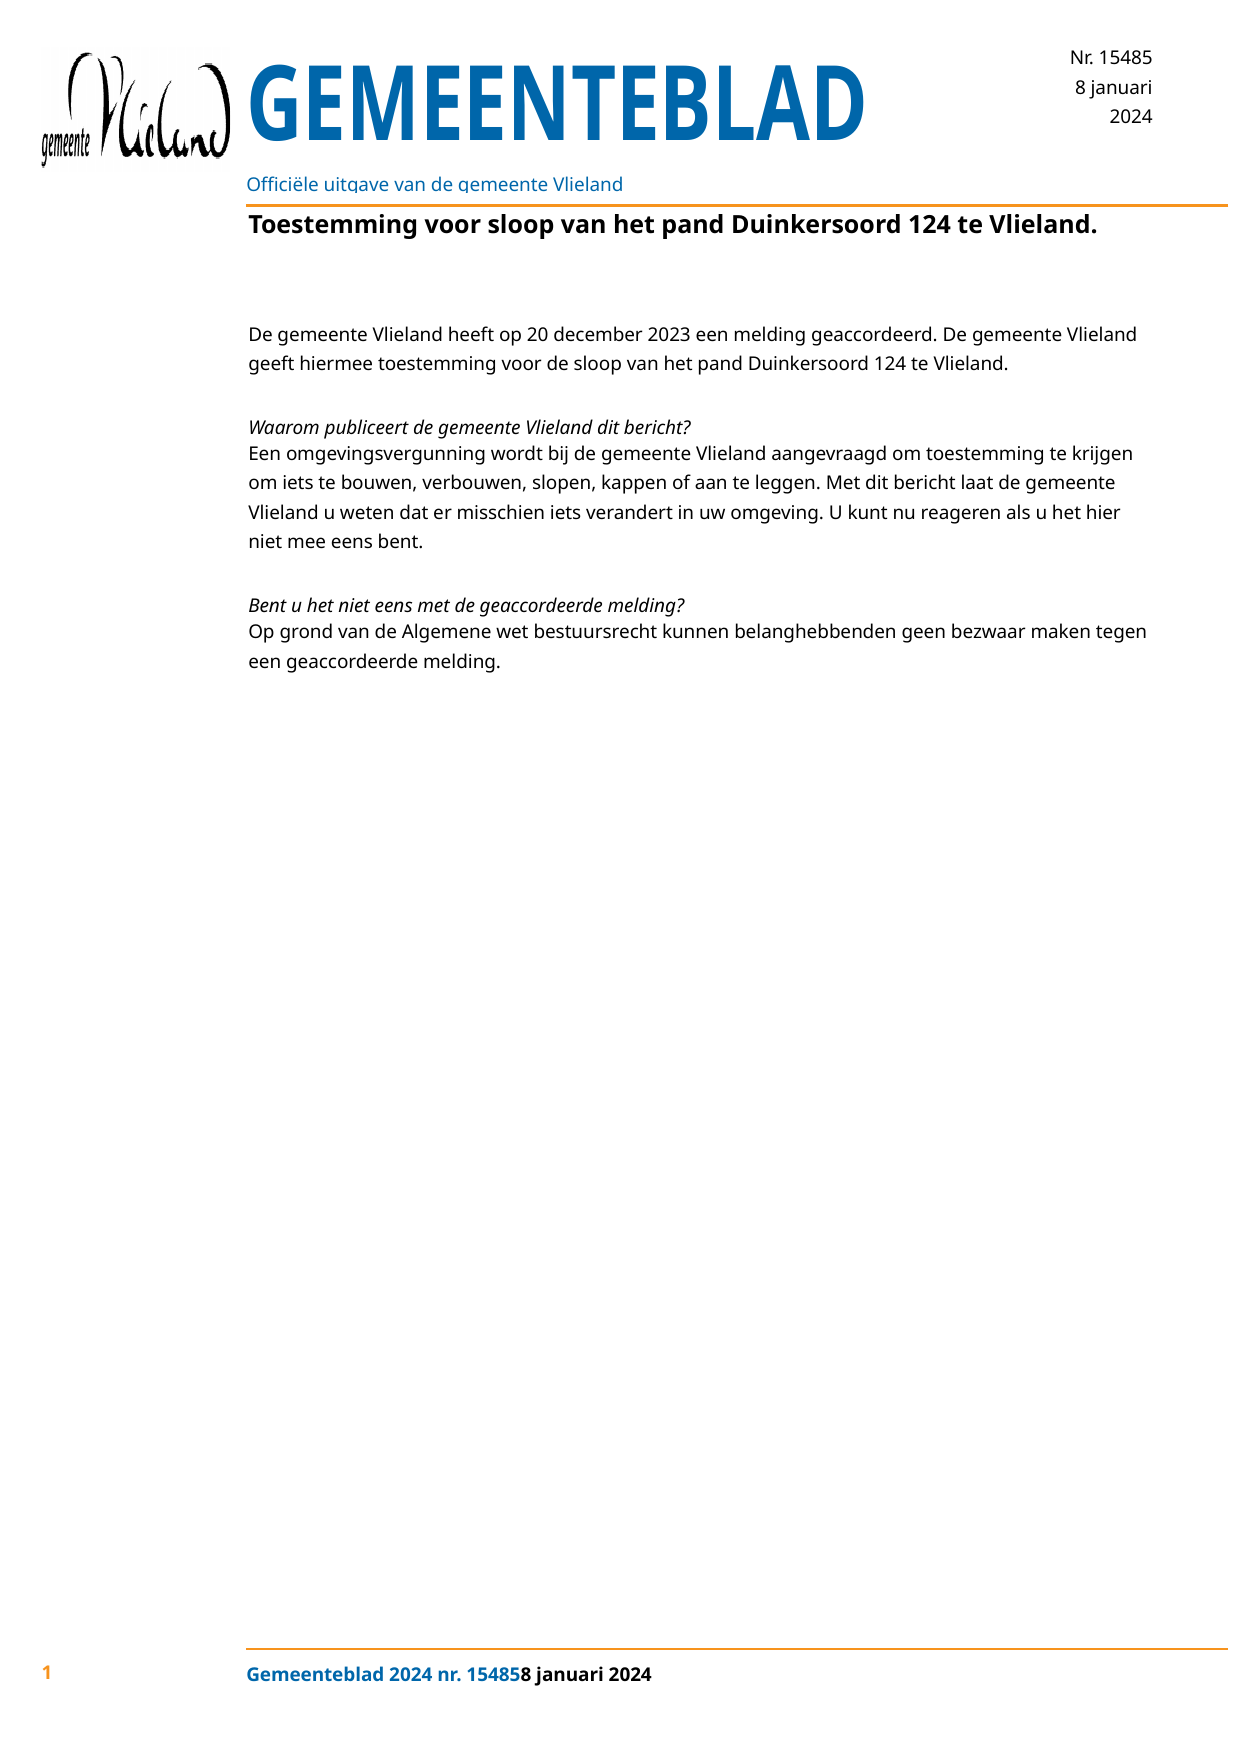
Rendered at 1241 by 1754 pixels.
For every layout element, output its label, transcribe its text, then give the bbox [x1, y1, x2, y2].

text Bent u het niet eens met de geaccordeerde melding? [248, 593, 1152, 618]
text Waarom publiceert de gemeente Vlieland dit bericht? [248, 414, 1152, 440]
text Een omgevingsvergunning wordt bij de gemeente Vlieland aangevraagd om toestemming te krijgen om iets te bouwen, verbouwen, slopen, kappen of aan te leggen. Met dit bericht laat de gemeente Vlieland u weten dat er misschien iets verandert in uw omgeving. U kunt nu reageren als u het hier niet mee eens bent. [248, 440, 1152, 554]
text Op grond van de Algemene wet bestuursrecht kunnen belanghebbenden geen bezwaar maken tegen een geaccordeerde melding. [248, 618, 1152, 674]
picture [41, 47, 231, 172]
text Toestemming voor sloop van het pand Duinkersoord 124 te Vlieland. [248, 207, 1152, 241]
text De gemeente Vlieland heeft op 20 december 2023 een melding geaccordeerd. De gemeente Vlieland geeft hiermee toestemming voor de sloop van het pand Duinkersoord 124 te Vlieland. [248, 321, 1152, 376]
